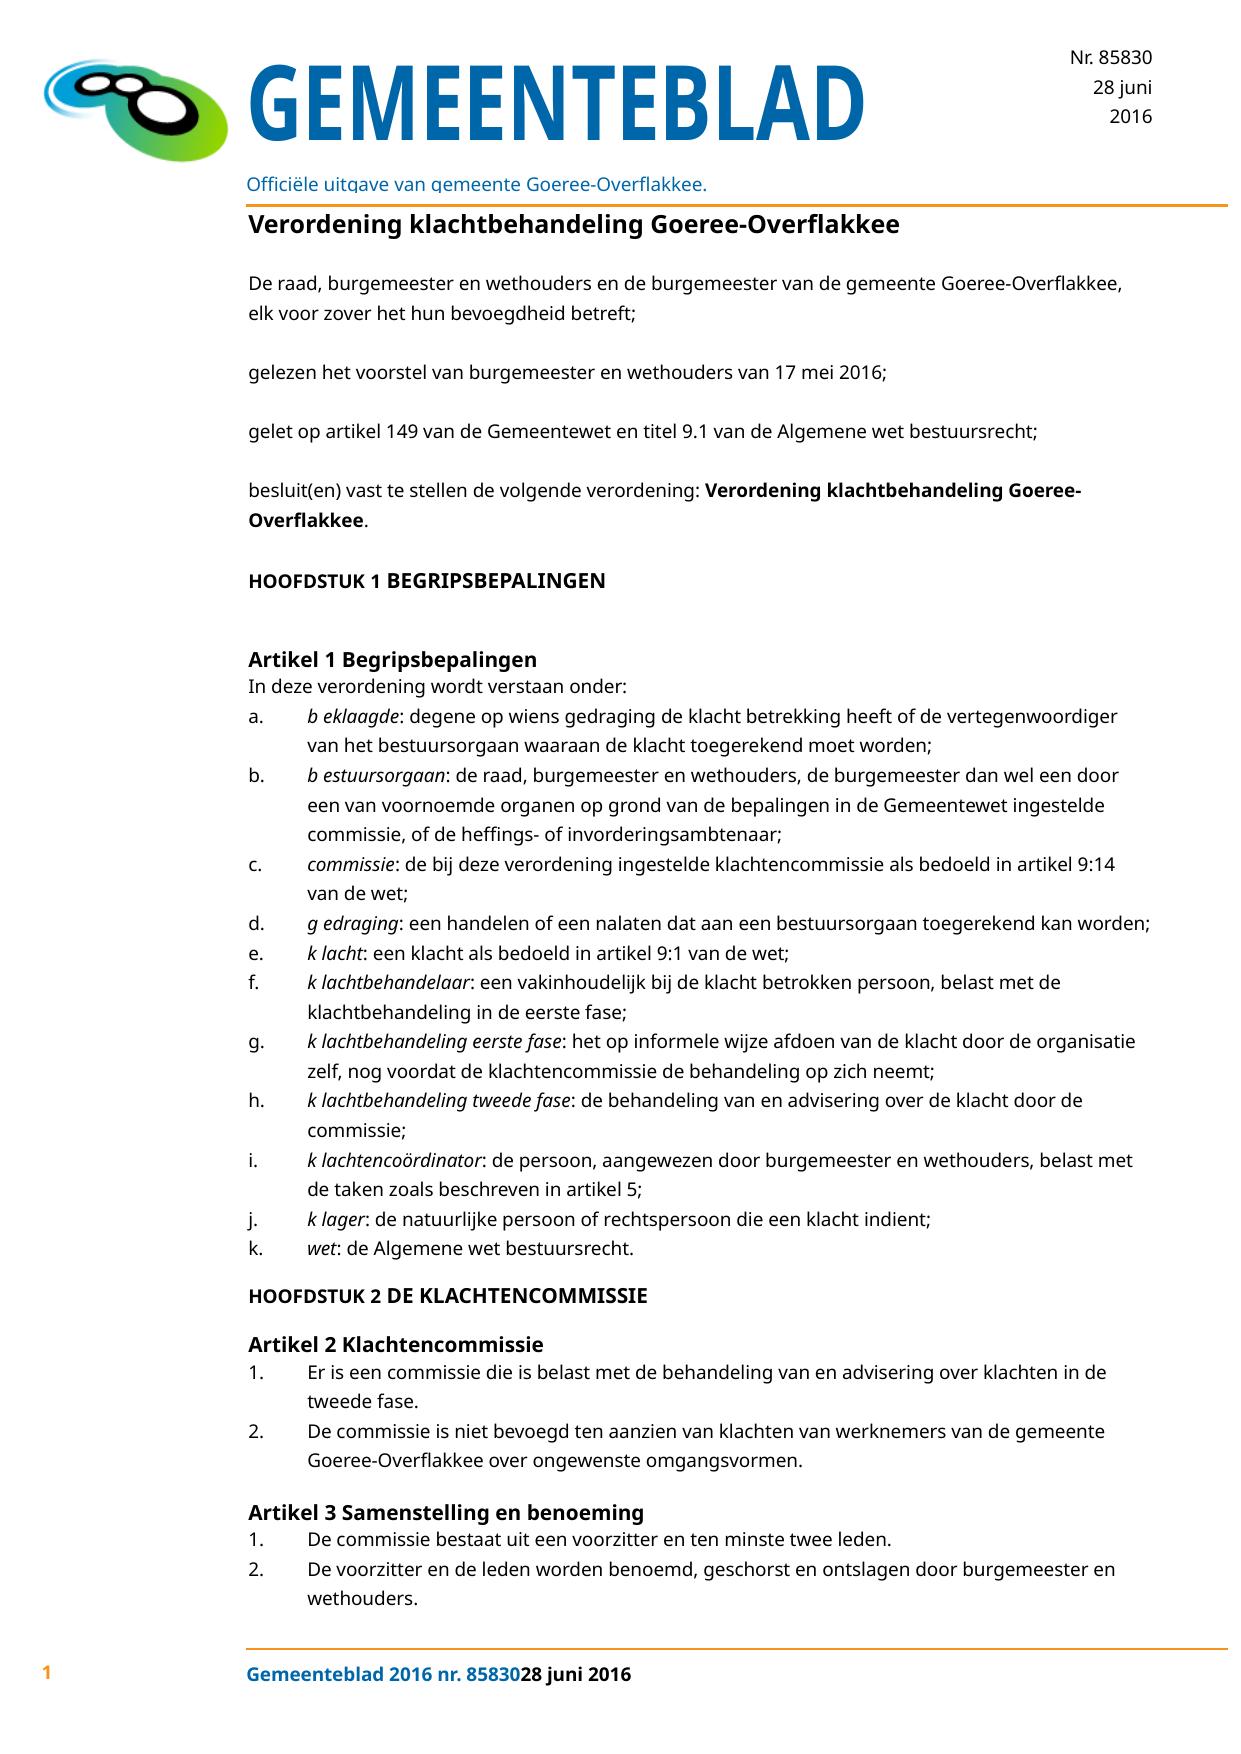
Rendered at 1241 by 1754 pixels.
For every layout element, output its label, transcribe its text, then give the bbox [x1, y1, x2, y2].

list De voorzitter en de leden worden benoemd, geschorst en ontslagen door burgemeester en wethouders. [248, 1556, 1152, 1611]
text gelet op artikel 149 van de Gemeentewet en titel 9.1 van de Algemene wet bestuursrecht; [248, 418, 1152, 444]
list k lachtbehandelaar: een vakinhoudelijk bij de klacht betrokken persoon, belast met de klachtbehandeling in de eerste fase; [248, 969, 1152, 1024]
list k lacht: een klacht als bedoeld in artikel 9:1 van de wet; [248, 940, 1152, 965]
text De raad, burgemeester en wethouders en de burgemeester van de gemeente Goeree-Overflakkee, elk voor zover het hun bevoegdheid betreft; [248, 270, 1152, 326]
text Artikel 1 Begripsbepalingen [248, 645, 1152, 673]
text gelezen het voorstel van burgemeester en wethouders van 17 mei 2016; [248, 359, 1152, 385]
list b eklaagde: degene op wiens gedraging de klacht betrekking heeft of de vertegenwoordiger van het bestuursorgaan waaraan de klacht toegerekend moet worden; [248, 703, 1152, 758]
text HOOFDSTUK 2 DE KLACHTENCOMMISSIE [248, 1281, 1152, 1309]
list wet: de Algemene wet bestuursrecht. [248, 1236, 1152, 1261]
list g edraging: een handelen of een nalaten dat aan een bestuursorgaan toegerekend kan worden; [248, 910, 1152, 936]
list k lachtencoördinator: de persoon, aangewezen door burgemeester en wethouders, belast met de taken zoals beschreven in artikel 5; [248, 1147, 1152, 1202]
text Verordening klachtbehandeling Goeree-Overflakkee [248, 207, 1152, 241]
list Er is een commissie die is belast met de behandeling van en advisering over klachten in de tweede fase. [248, 1359, 1152, 1414]
list k lachtbehandeling tweede fase: de behandeling van en advisering over de klacht door de commissie; [248, 1088, 1152, 1143]
list De commissie bestaat uit een voorzitter en ten minste twee leden. [248, 1526, 1152, 1552]
list k lager: de natuurlijke persoon of rechtspersoon die een klacht indient; [248, 1206, 1152, 1232]
text Artikel 3 Samenstelling en benoeming [248, 1498, 1152, 1526]
picture [41, 47, 231, 172]
text In deze verordening wordt verstaan onder: [248, 673, 1152, 699]
list k lachtbehandeling eerste fase: het op informele wijze afdoen van de klacht door de organisatie zelf, nog voordat de klachtencommissie de behandeling op zich neemt; [248, 1028, 1152, 1084]
text Artikel 2 Klachtencommissie [248, 1330, 1152, 1359]
text HOOFDSTUK 1 BEGRIPSBEPALINGEN [248, 566, 1152, 594]
list De commissie is niet bevoegd ten aanzien van klachten van werknemers van de gemeente Goeree-Overflakkee over ongewenste omgangsvormen. [248, 1418, 1152, 1473]
list b estuursorgaan: de raad, burgemeester en wethouders, de burgemeester dan wel een door een van voornoemde organen op grond van de bepalingen in de Gemeentewet ingestelde commissie, of de heffings- of invorderingsambtenaar; [248, 762, 1152, 847]
list commissie: de bij deze verordening ingestelde klachtencommissie als bedoeld in artikel 9:14 van de wet; [248, 851, 1152, 906]
text besluit(en) vast te stellen de volgende verordening: Verordening klachtbehandeling Goeree-Overflakkee. [248, 477, 1152, 533]
